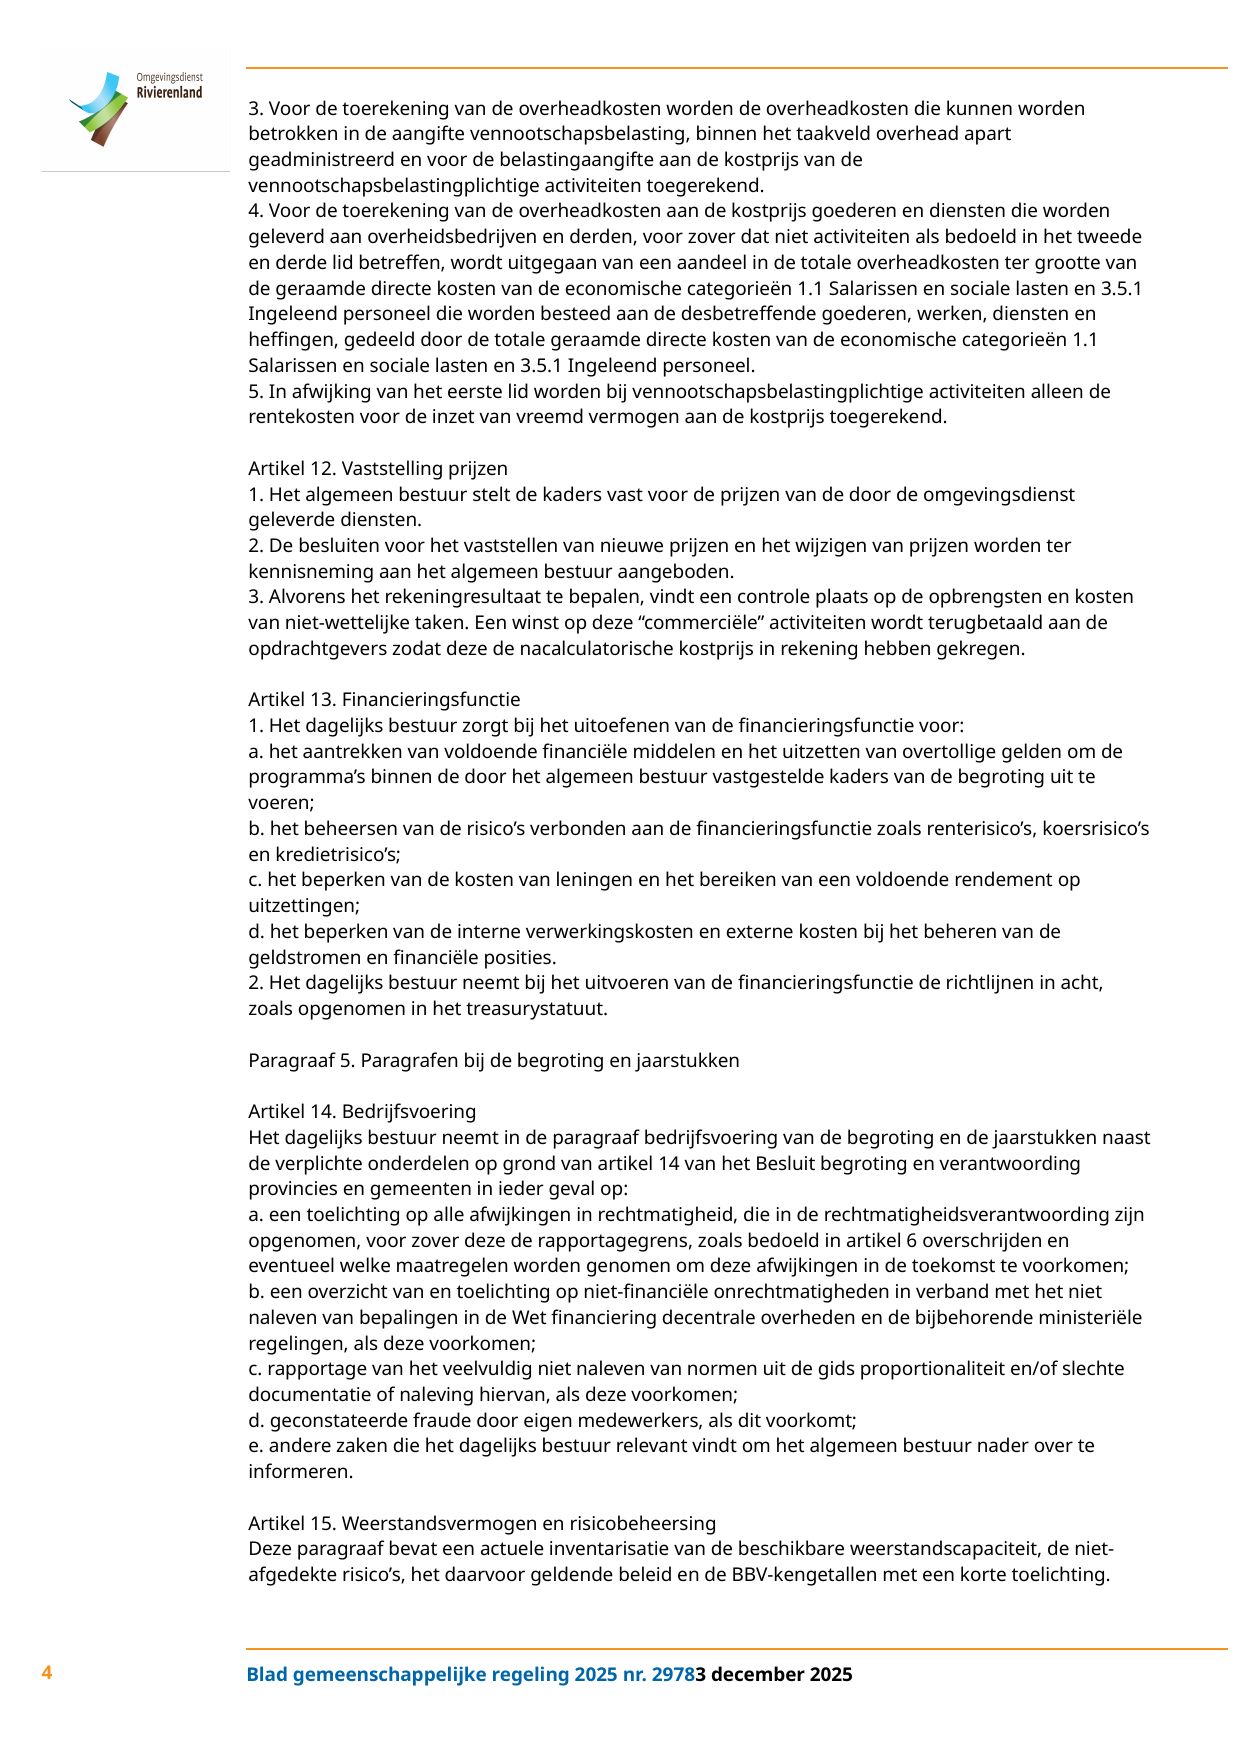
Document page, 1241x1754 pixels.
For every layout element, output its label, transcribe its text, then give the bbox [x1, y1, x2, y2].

text c. het beperken van de kosten van leningen en het bereiken van een voldoende rendement op uitzettingen; [248, 867, 1152, 918]
text Artikel 14. Bedrijfsvoering [248, 1098, 1152, 1124]
text 2. De besluiten voor het vaststellen van nieuwe prijzen en het wijzigen van prijzen worden ter kennisneming aan het algemeen bestuur aangeboden. [248, 532, 1152, 584]
text d. het beperken van de interne verwerkingskosten en externe kosten bij het beheren van de geldstromen en financiële posities. [248, 918, 1152, 969]
text Artikel 15. Weerstandsvermogen en risicobeheersing [248, 1510, 1152, 1536]
text a. een toelichting op alle afwijkingen in rechtmatigheid, die in de rechtmatigheidsverantwoording zijn opgenomen, voor zover deze de rapportagegrens, zoals bedoeld in artikel 6 overschrijden en eventueel welke maatregelen worden genomen om deze afwijkingen in de toekomst te voorkomen; [248, 1201, 1152, 1278]
text 2. Het dagelijks bestuur neemt bij het uitvoeren van de financieringsfunctie de richtlijnen in acht, zoals opgenomen in het treasurystatuut. [248, 969, 1152, 1021]
text Het dagelijks bestuur neemt in de paragraaf bedrijfsvoering van de begroting en de jaarstukken naast de verplichte onderdelen op grond van artikel 14 van het Besluit begroting en verantwoording provincies en gemeenten in ieder geval op: [248, 1124, 1152, 1201]
text e. andere zaken die het dagelijks bestuur relevant vindt om het algemeen bestuur nader over te informeren. [248, 1433, 1152, 1484]
text Paragraaf 5. Paragrafen bij de begroting en jaarstukken [248, 1047, 1152, 1072]
text c. rapportage van het veelvuldig niet naleven van normen uit de gids proportionaliteit en/of slechte documentatie of naleving hiervan, als deze voorkomen; [248, 1356, 1152, 1407]
text Deze paragraaf bevat een actuele inventarisatie van de beschikbare weerstandscapaciteit, de niet-afgedekte risico’s, het daarvoor geldende beleid en de BBV-kengetallen met een korte toelichting. [248, 1536, 1152, 1587]
text b. een overzicht van en toelichting op niet-financiële onrechtmatigheden in verband met het niet naleven van bepalingen in de Wet financiering decentrale overheden en de bijbehorende ministeriële regelingen, als deze voorkomen; [248, 1278, 1152, 1356]
text Artikel 12. Vaststelling prijzen [248, 455, 1152, 481]
text 4. Voor de toerekening van de overheadkosten aan de kostprijs goederen en diensten die worden geleverd aan overheidsbedrijven en derden, voor zover dat niet activiteiten als bedoeld in het tweede en derde lid betreffen, wordt uitgegaan van een aandeel in de totale overheadkosten ter grootte van de geraamde directe kosten van de economische categorieën 1.1 Salarissen en sociale lasten en 3.5.1 Ingeleend personeel die worden besteed aan de desbetreffende goederen, werken, diensten en heffingen, gedeeld door de totale geraamde directe kosten van de economische categorieën 1.1 Salarissen en sociale lasten en 3.5.1 Ingeleend personeel. [248, 198, 1152, 378]
text b. het beheersen van de risico’s verbonden aan de financieringsfunctie zoals renterisico’s, koersrisico’s en kredietrisico’s; [248, 815, 1152, 867]
picture [41, 47, 231, 172]
text 3. Voor de toerekening van de overheadkosten worden de overheadkosten die kunnen worden betrokken in de aangifte vennootschapsbelasting, binnen het taakveld overhead apart geadministreerd en voor de belastingaangifte aan de kostprijs van de vennootschapsbelastingplichtige activiteiten toegerekend. [248, 95, 1152, 198]
text 5. In afwijking van het eerste lid worden bij vennootschapsbelastingplichtige activiteiten alleen de rentekosten voor de inzet van vreemd vermogen aan de kostprijs toegerekend. [248, 378, 1152, 429]
text a. het aantrekken van voldoende financiële middelen en het uitzetten van overtollige gelden om de programma’s binnen de door het algemeen bestuur vastgestelde kaders van de begroting uit te voeren; [248, 738, 1152, 815]
text 3. Alvorens het rekeningresultaat te bepalen, vindt een controle plaats op de opbrengsten en kosten van niet-wettelijke taken. Een winst op deze “commerciële” activiteiten wordt terugbetaald aan de opdrachtgevers zodat deze de nacalculatorische kostprijs in rekening hebben gekregen. [248, 584, 1152, 661]
text 1. Het algemeen bestuur stelt de kaders vast voor de prijzen van de door de omgevingsdienst geleverde diensten. [248, 481, 1152, 532]
text 1. Het dagelijks bestuur zorgt bij het uitoefenen van de financieringsfunctie voor: [248, 712, 1152, 738]
text Artikel 13. Financieringsfunctie [248, 687, 1152, 712]
text d. geconstateerde fraude door eigen medewerkers, als dit voorkomt; [248, 1407, 1152, 1433]
